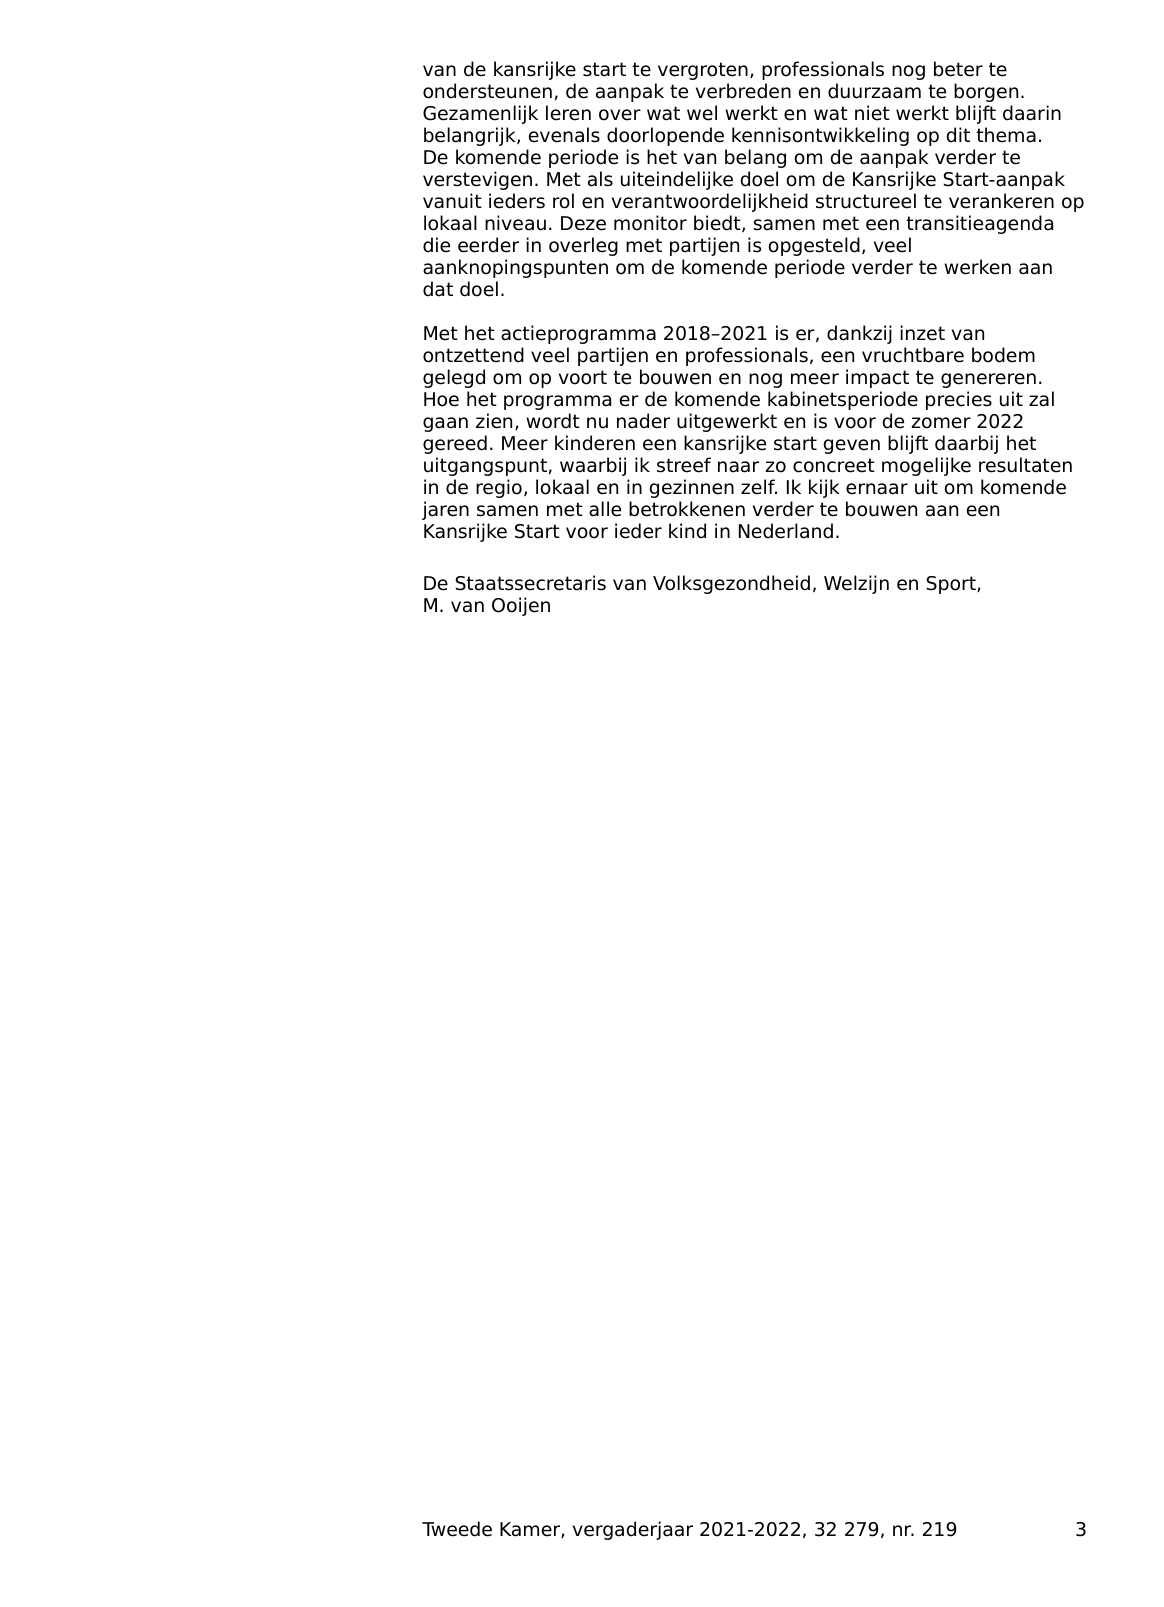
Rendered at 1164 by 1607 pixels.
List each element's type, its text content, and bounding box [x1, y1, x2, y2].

text De komende periode is het van belang om de aanpak verder te verstevigen. Met als uiteindelijke doel om de Kansrijke Start-aanpak vanuit ieders rol en verantwoordelijkheid structureel te verankeren op lokaal niveau. Deze monitor biedt, samen met een transitieagenda die eerder in overleg met partijen is opgesteld, veel aanknopingspunten om de komende periode verder te werken aan dat doel. [422, 147, 1087, 301]
text Met het actieprogramma 2018–2021 is er, dankzij inzet van ontzettend veel partijen en professionals, een vruchtbare bodem gelegd om op voort te bouwen en nog meer impact te genereren. Hoe het programma er de komende kabinetsperiode precies uit zal gaan zien, wordt nu nader uitgewerkt en is voor de zomer 2022 gereed. Meer kinderen een kansrijke start geven blijft daarbij het uitgangspunt, waarbij ik streef naar zo concreet mogelijke resultaten in de regio, lokaal en in gezinnen zelf. Ik kijk ernaar uit om komende jaren samen met alle betrokkenen verder te bouwen aan een Kansrijke Start voor ieder kind in Nederland. [422, 323, 1087, 543]
text van de kansrijke start te vergroten, professionals nog beter te ondersteunen, de aanpak te verbreden en duurzaam te borgen. Gezamenlijk leren over wat wel werkt en wat niet werkt blijft daarin belangrijk, evenals doorlopende kennisontwikkeling op dit thema. [422, 59, 1087, 147]
text De Staatssecretaris van Volksgezondheid, Welzijn en Sport, M. van Ooijen [422, 573, 1087, 617]
